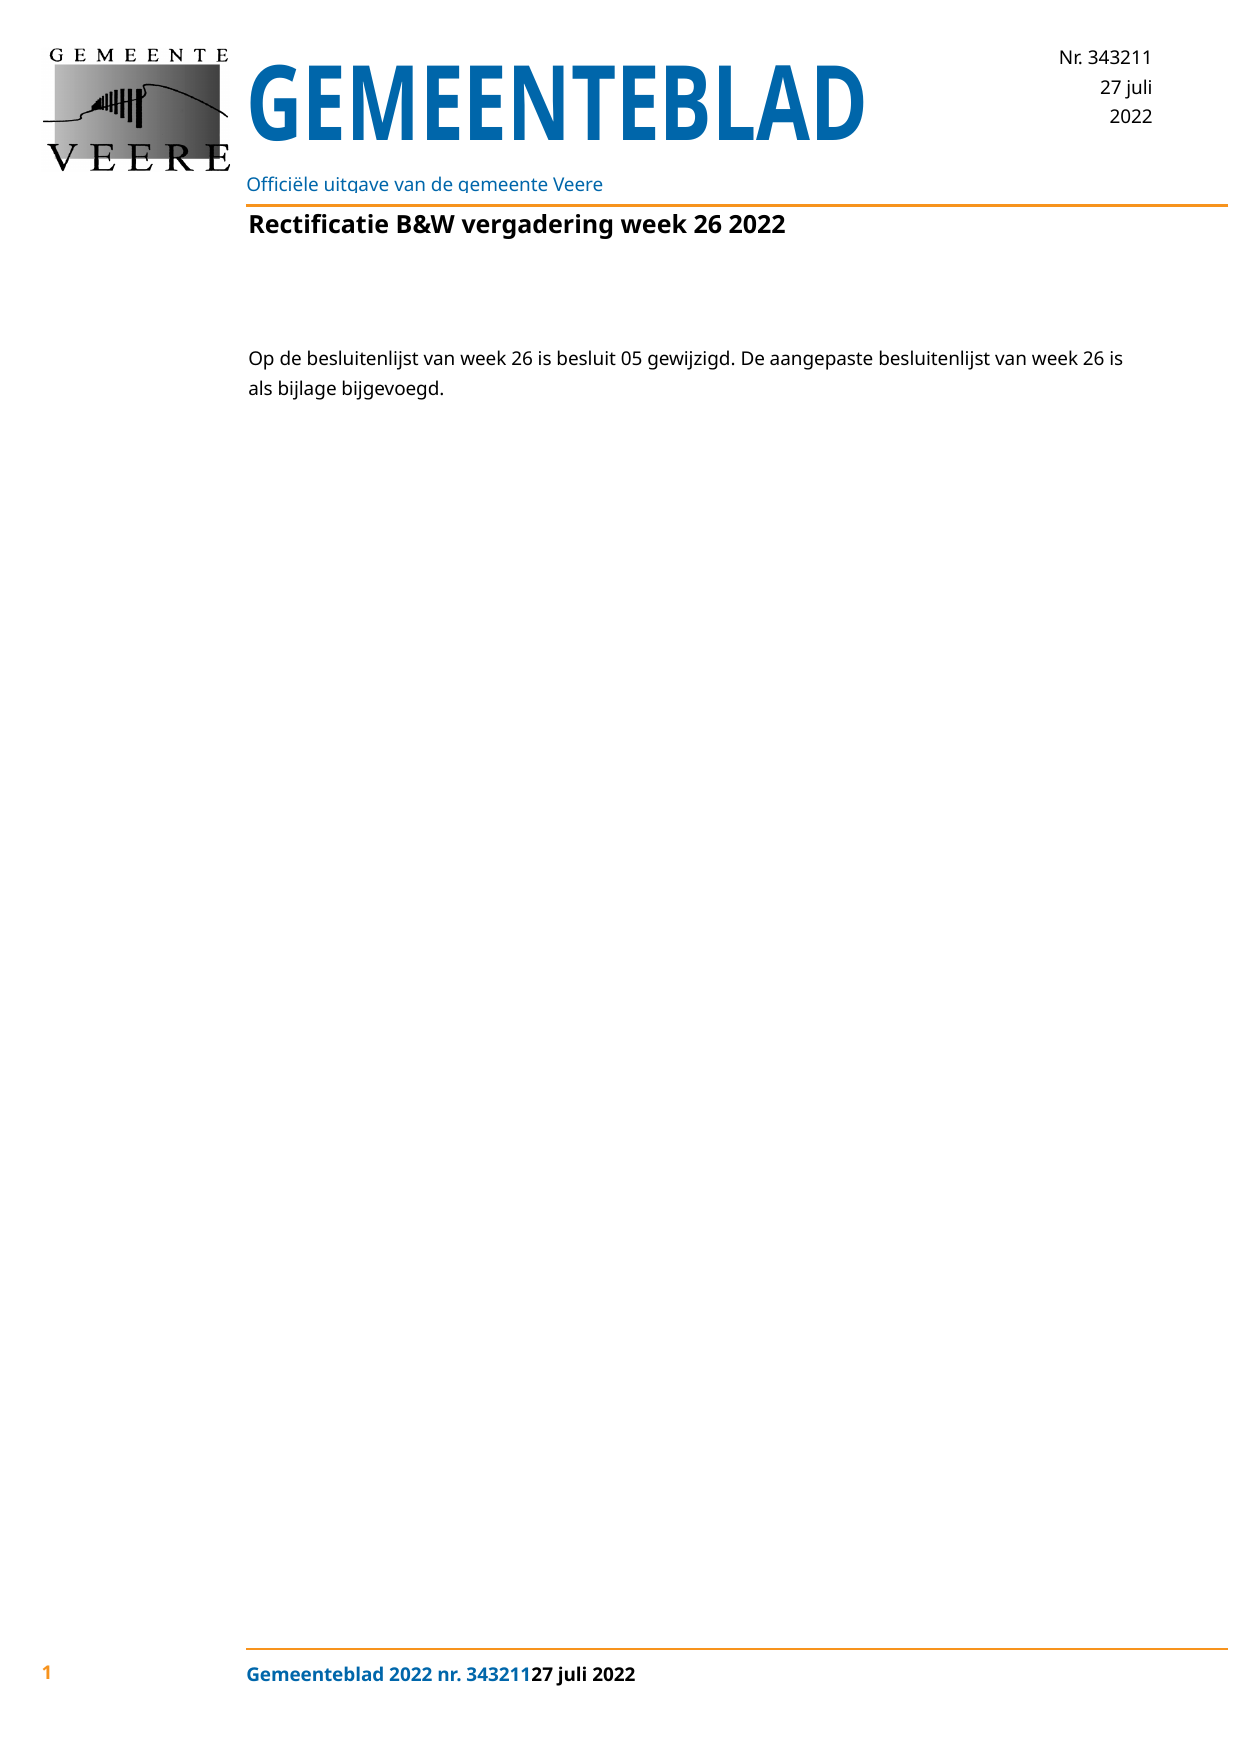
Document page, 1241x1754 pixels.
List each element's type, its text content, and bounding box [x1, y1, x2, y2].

picture [41, 47, 231, 172]
text Rectificatie B&W vergadering week 26 2022 [248, 207, 1152, 241]
text Op de besluitenlijst van week 26 is besluit 05 gewijzigd. De aangepaste besluitenlijst van week 26 is als bijlage bijgevoegd. [248, 345, 1152, 401]
